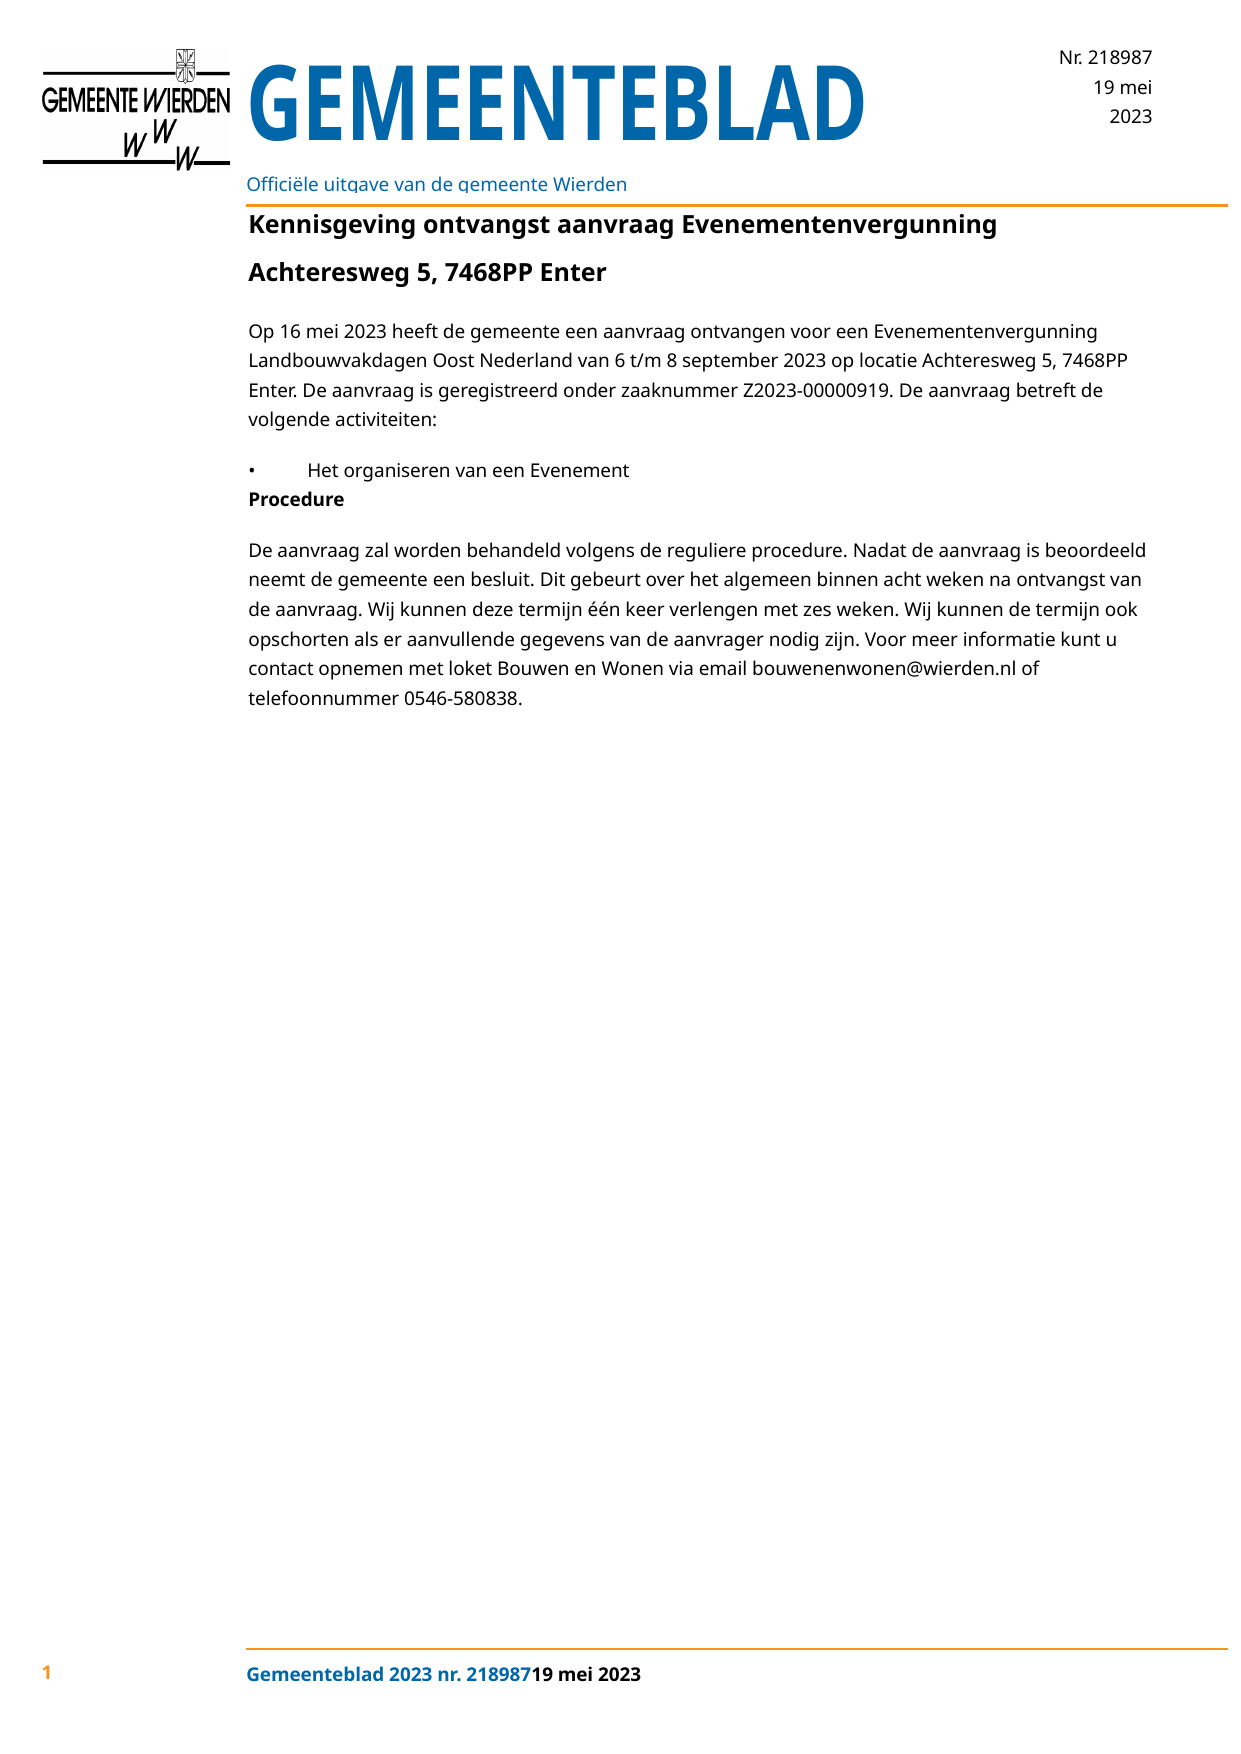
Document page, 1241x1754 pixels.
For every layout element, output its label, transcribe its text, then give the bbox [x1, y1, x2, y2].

text Kennisgeving ontvangst aanvraag Evenementenvergunning Achteresweg 5, 7468PP Enter [248, 207, 1152, 288]
text Procedure [248, 487, 1152, 512]
picture [41, 47, 231, 172]
list Het organiseren van een Evenement [248, 457, 1152, 483]
text De aanvraag zal worden behandeld volgens de reguliere procedure. Nadat de aanvraag is beoordeeld neemt de gemeente een besluit. Dit gebeurt over het algemeen binnen acht weken na ontvangst van de aanvraag. Wij kunnen deze termijn één keer verlengen met zes weken. Wij kunnen de termijn ook opschorten als er aanvullende gegevens van de aanvrager nodig zijn. Voor meer informatie kunt u contact opnemen met loket Bouwen en Wonen via email bouwenenwonen@wierden.nl of telefoonnummer 0546-580838. [248, 537, 1152, 711]
text Op 16 mei 2023 heeft de gemeente een aanvraag ontvangen voor een Evenementenvergunning Landbouwvakdagen Oost Nederland van 6 t/m 8 september 2023 op locatie Achteresweg 5, 7468PP Enter. De aanvraag is geregistreerd onder zaaknummer Z2023-00000919. De aanvraag betreft de volgende activiteiten: [248, 318, 1152, 432]
